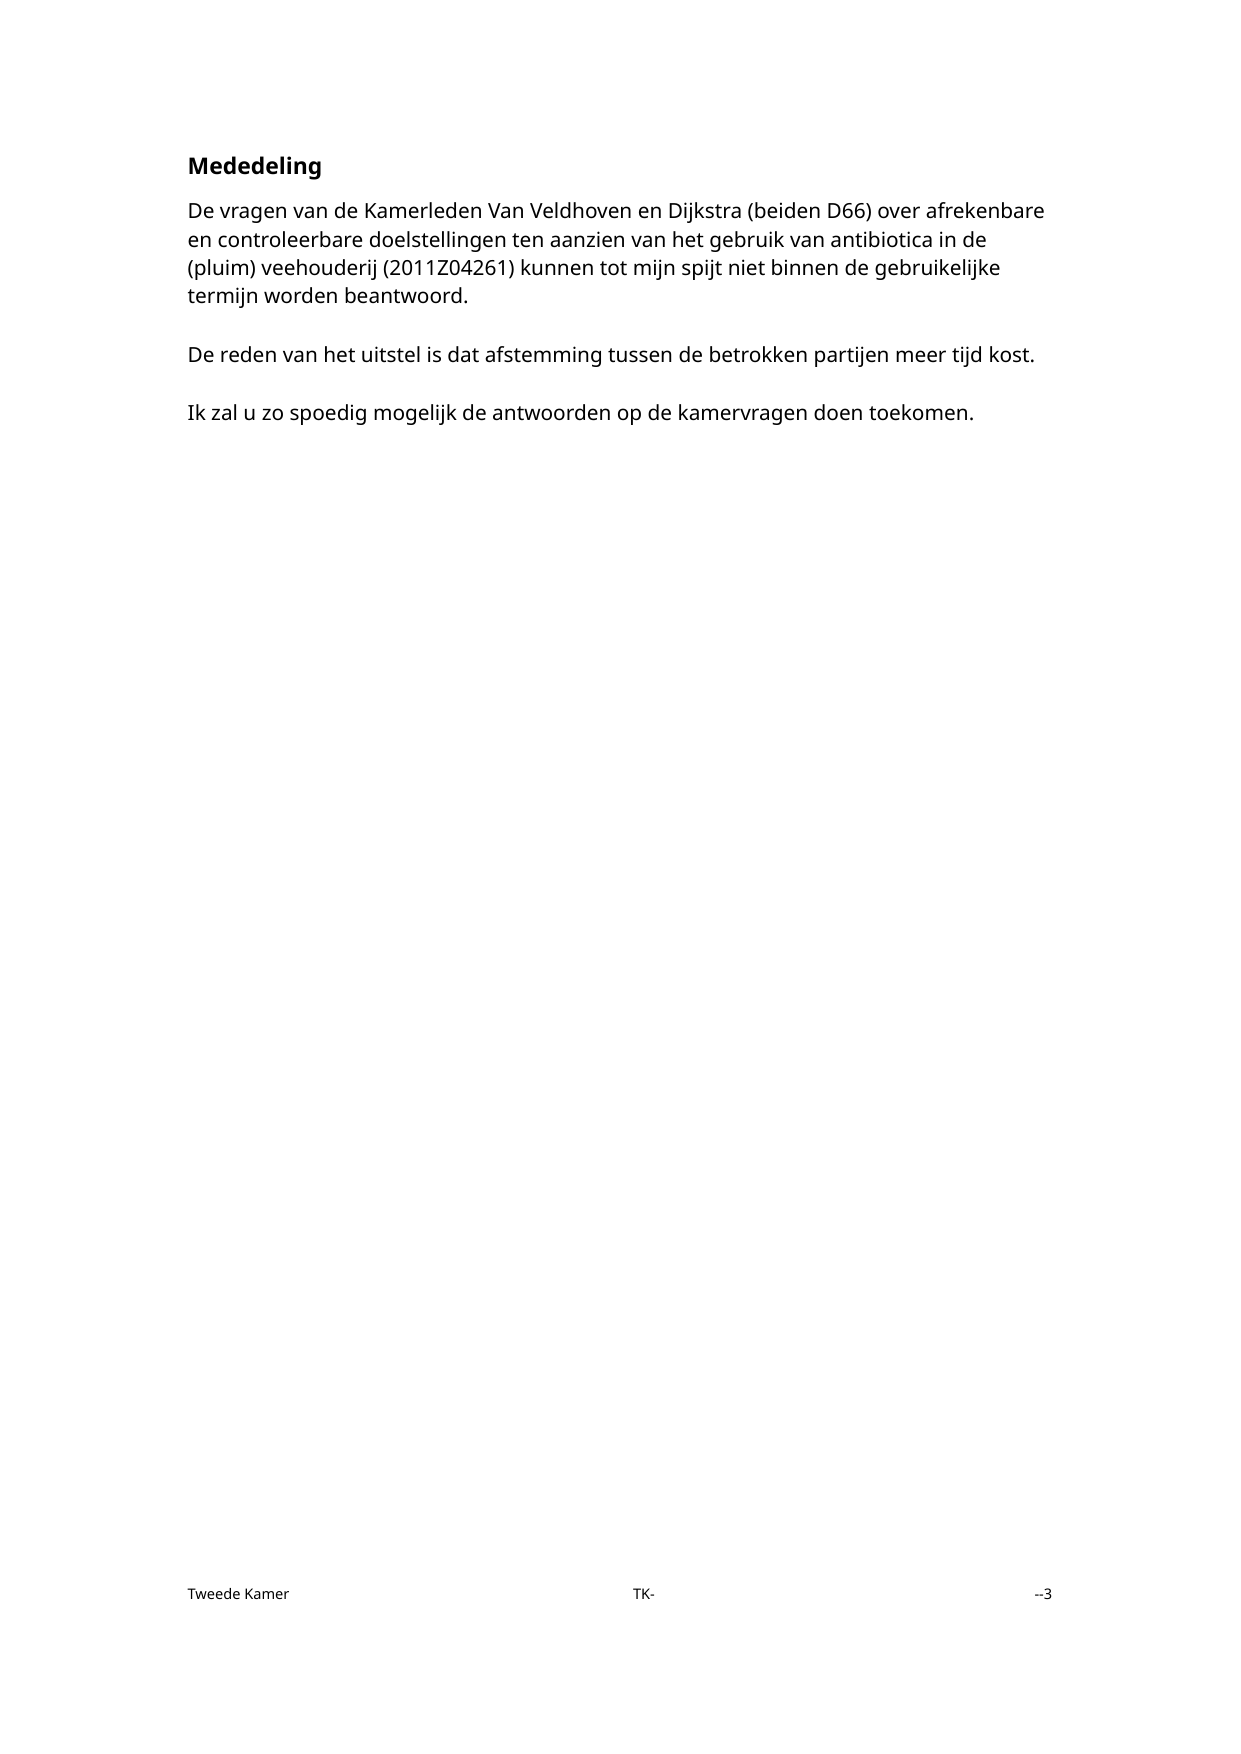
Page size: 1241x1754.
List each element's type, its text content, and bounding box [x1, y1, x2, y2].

text De vragen van de Kamerleden Van Veldhoven en Dijkstra (beiden D66) over afrekenbare en controleerbare doelstellingen ten aanzien van het gebruik van antibiotica in de (pluim) veehouderij (2011Z04261) kunnen tot mijn spijt niet binnen de gebruikelijke termijn worden beantwoord. [187, 196, 1053, 310]
text De reden van het uitstel is dat afstemming tussen de betrokken partijen meer tijd kost. [187, 340, 1053, 368]
subtitle Mededeling [187, 150, 1053, 181]
text Ik zal u zo spoedig mogelijk de antwoorden op de kamervragen doen toekomen. [187, 398, 1053, 427]
